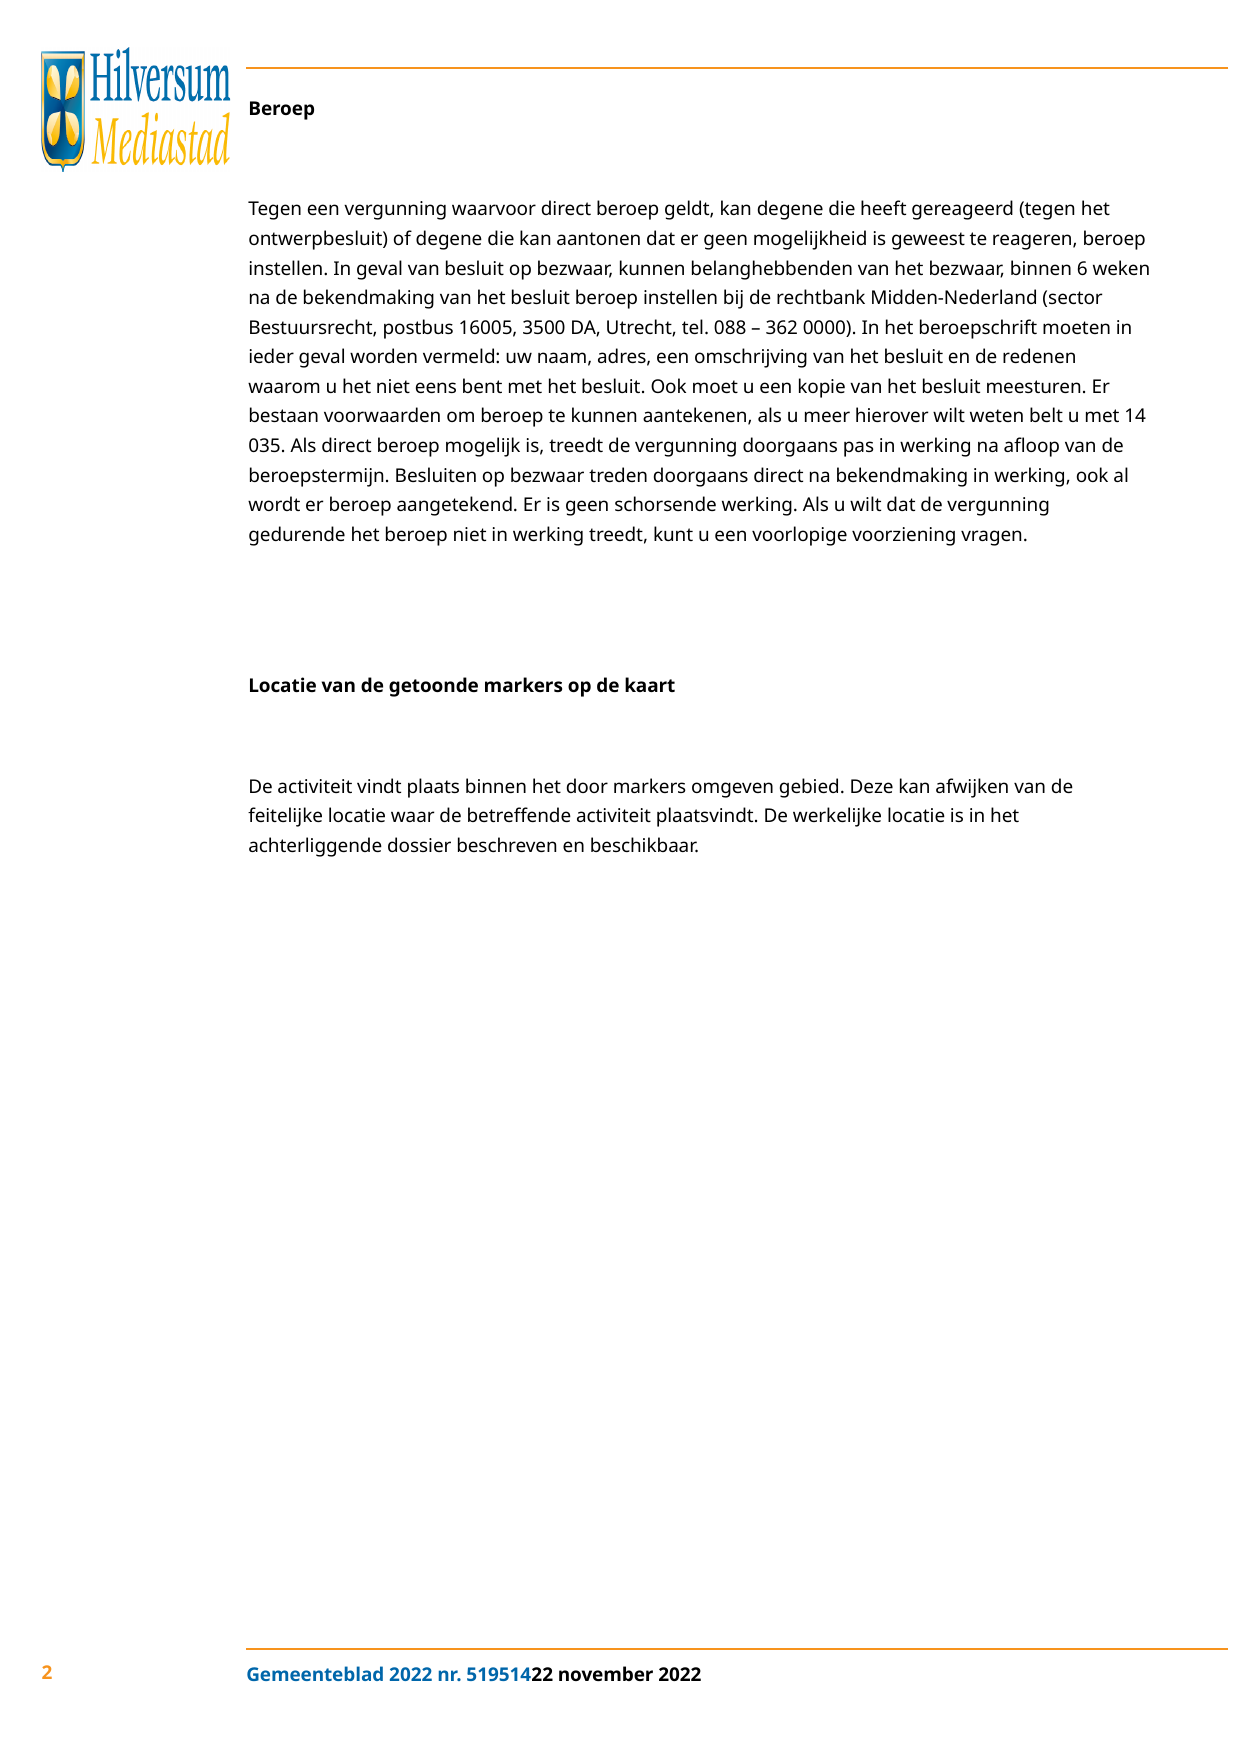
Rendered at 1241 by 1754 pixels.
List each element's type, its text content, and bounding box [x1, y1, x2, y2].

text Beroep [248, 95, 1152, 121]
picture [41, 47, 231, 172]
text Locatie van de getoonde markers op de kaart [248, 672, 1152, 698]
text Tegen een vergunning waarvoor direct beroep geldt, kan degene die heeft gereageerd (tegen het ontwerpbesluit) of degene die kan aantonen dat er geen mogelijkheid is geweest te reageren, beroep instellen. In geval van besluit op bezwaar, kunnen belanghebbenden van het bezwaar, binnen 6 weken na de bekendmaking van het besluit beroep instellen bij de rechtbank Midden-Nederland (sector Bestuursrecht, postbus 16005, 3500 DA, Utrecht, tel. 088 – 362 0000). In het beroepschrift moeten in ieder geval worden vermeld: uw naam, adres, een omschrijving van het besluit en de redenen waarom u het niet eens bent met het besluit. Ook moet u een kopie van het besluit meesturen. Er bestaan voorwaarden om beroep te kunnen aantekenen, als u meer hierover wilt weten belt u met 14 035. Als direct beroep mogelijk is, treedt de vergunning doorgaans pas in werking na afloop van de beroepstermijn. Besluiten op bezwaar treden doorgaans direct na bekendmaking in werking, ook al wordt er beroep aangetekend. Er is geen schorsende werking. Als u wilt dat de vergunning gedurende het beroep niet in werking treedt, kunt u een voorlopige voorziening vragen. [248, 196, 1152, 547]
text De activiteit vindt plaats binnen het door markers omgeven gebied. Deze kan afwijken van de feitelijke locatie waar de betreffende activiteit plaatsvindt. De werkelijke locatie is in het achterliggende dossier beschreven en beschikbaar. [248, 773, 1152, 858]
